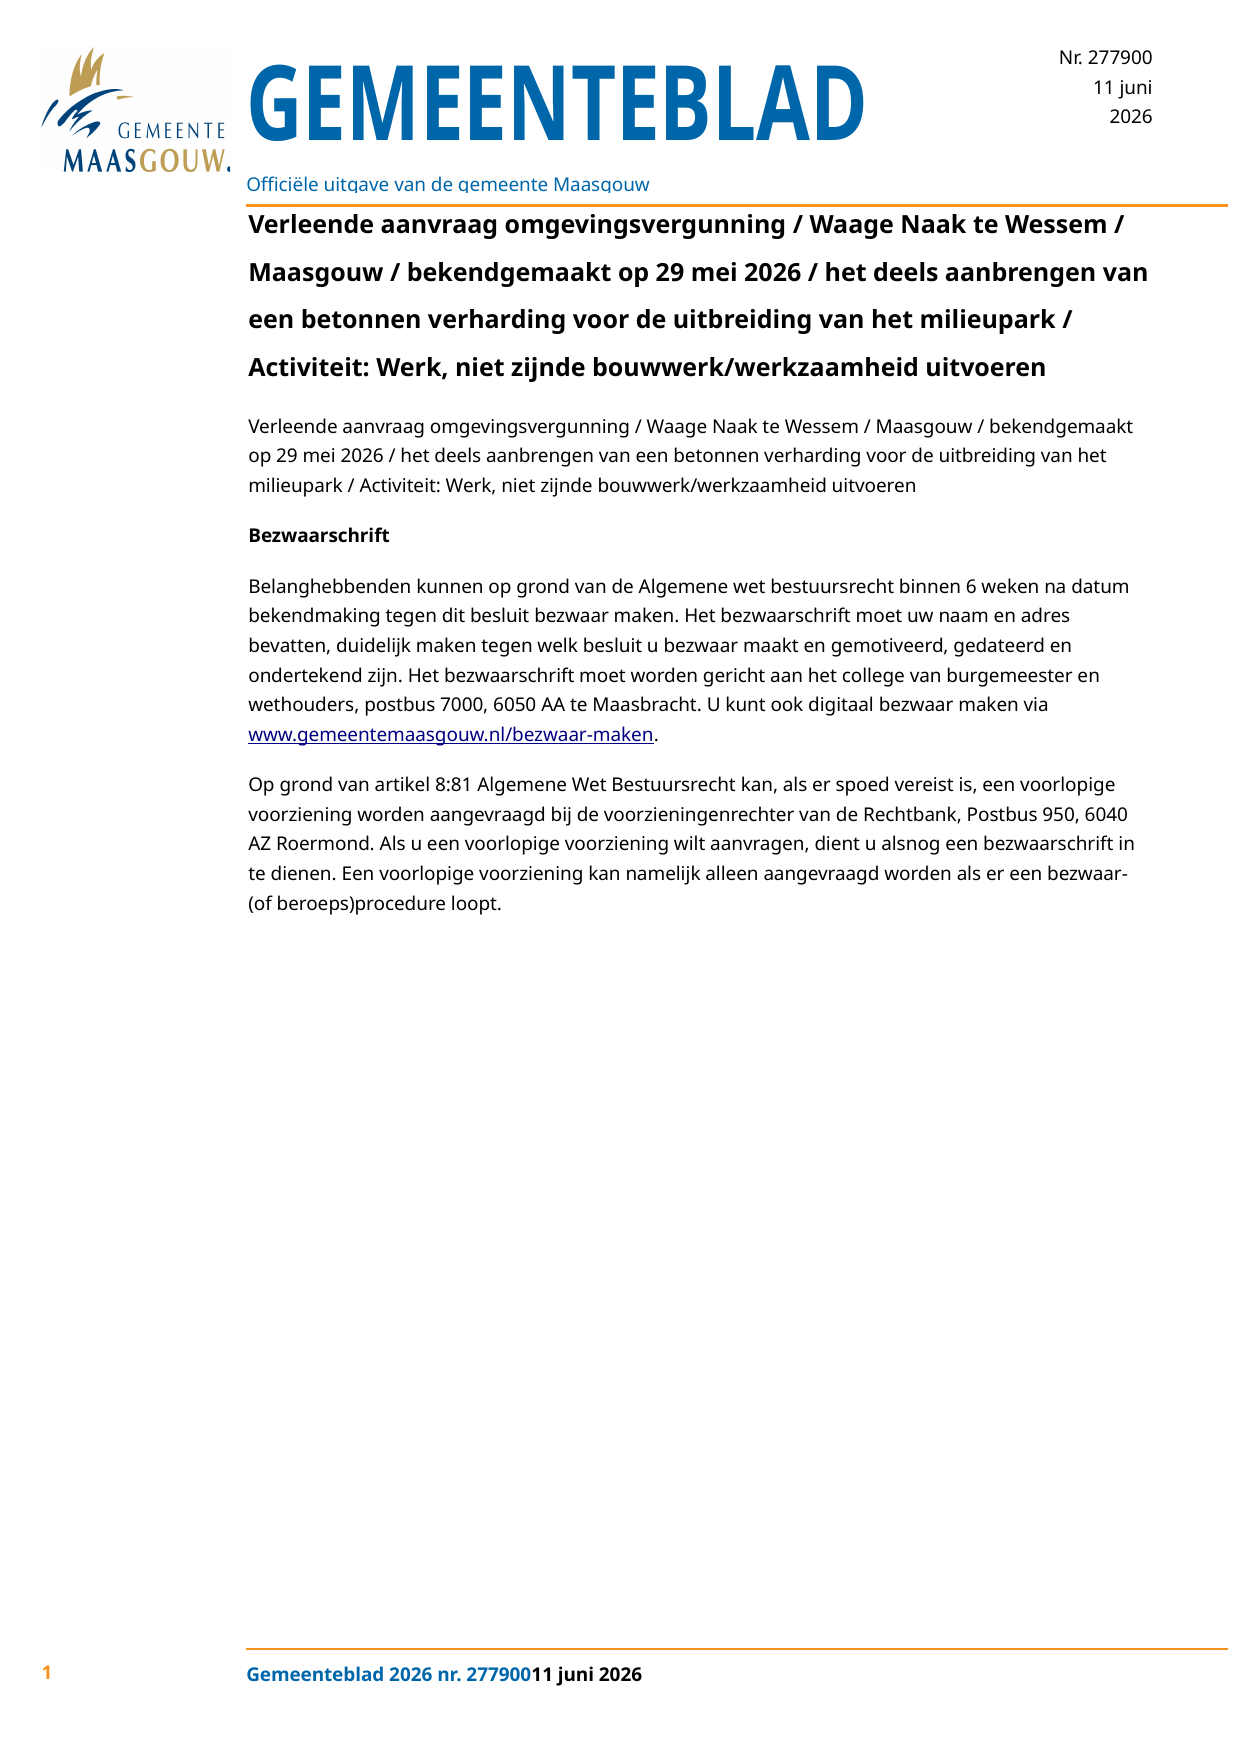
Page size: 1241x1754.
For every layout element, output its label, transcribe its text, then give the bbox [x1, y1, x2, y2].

text Verleende aanvraag omgevingsvergunning / Waage Naak te Wessem / Maasgouw / bekendgemaakt op 29 mei 2026 / het deels aanbrengen van een betonnen verharding voor de uitbreiding van het milieupark / Activiteit: Werk, niet zijnde bouwwerk/werkzaamheid uitvoeren [248, 413, 1152, 498]
picture [41, 47, 231, 172]
text Verleende aanvraag omgevingsvergunning / Waage Naak te Wessem / Maasgouw / bekendgemaakt op 29 mei 2026 / het deels aanbrengen van een betonnen verharding voor de uitbreiding van het milieupark / Activiteit: Werk, niet zijnde bouwwerk/werkzaamheid uitvoeren [248, 207, 1152, 384]
text Op grond van artikel 8:81 Algemene Wet Bestuursrecht kan, als er spoed vereist is, een voorlopige voorziening worden aangevraagd bij de voorzieningenrechter van de Rechtbank, Postbus 950, 6040 AZ Roermond. Als u een voorlopige voorziening wilt aanvragen, dient u alsnog een bezwaarschrift in te dienen. Een voorlopige voorziening kan namelijk alleen aangevraagd worden als er een bezwaar- (of beroeps)procedure loopt. [248, 771, 1152, 916]
text Bezwaarschrift [248, 523, 1152, 548]
text Belanghebbenden kunnen op grond van de Algemene wet bestuursrecht binnen 6 weken na datum bekendmaking tegen dit besluit bezwaar maken. Het bezwaarschrift moet uw naam en adres bevatten, duidelijk maken tegen welk besluit u bezwaar maakt en gemotiveerd, gedateerd en ondertekend zijn. Het bezwaarschrift moet worden gericht aan het college van burgemeester en wethouders, postbus 7000, 6050 AA te Maasbracht. U kunt ook digitaal bezwaar maken via www.gemeentemaasgouw.nl/bezwaar-maken. [248, 573, 1152, 747]
